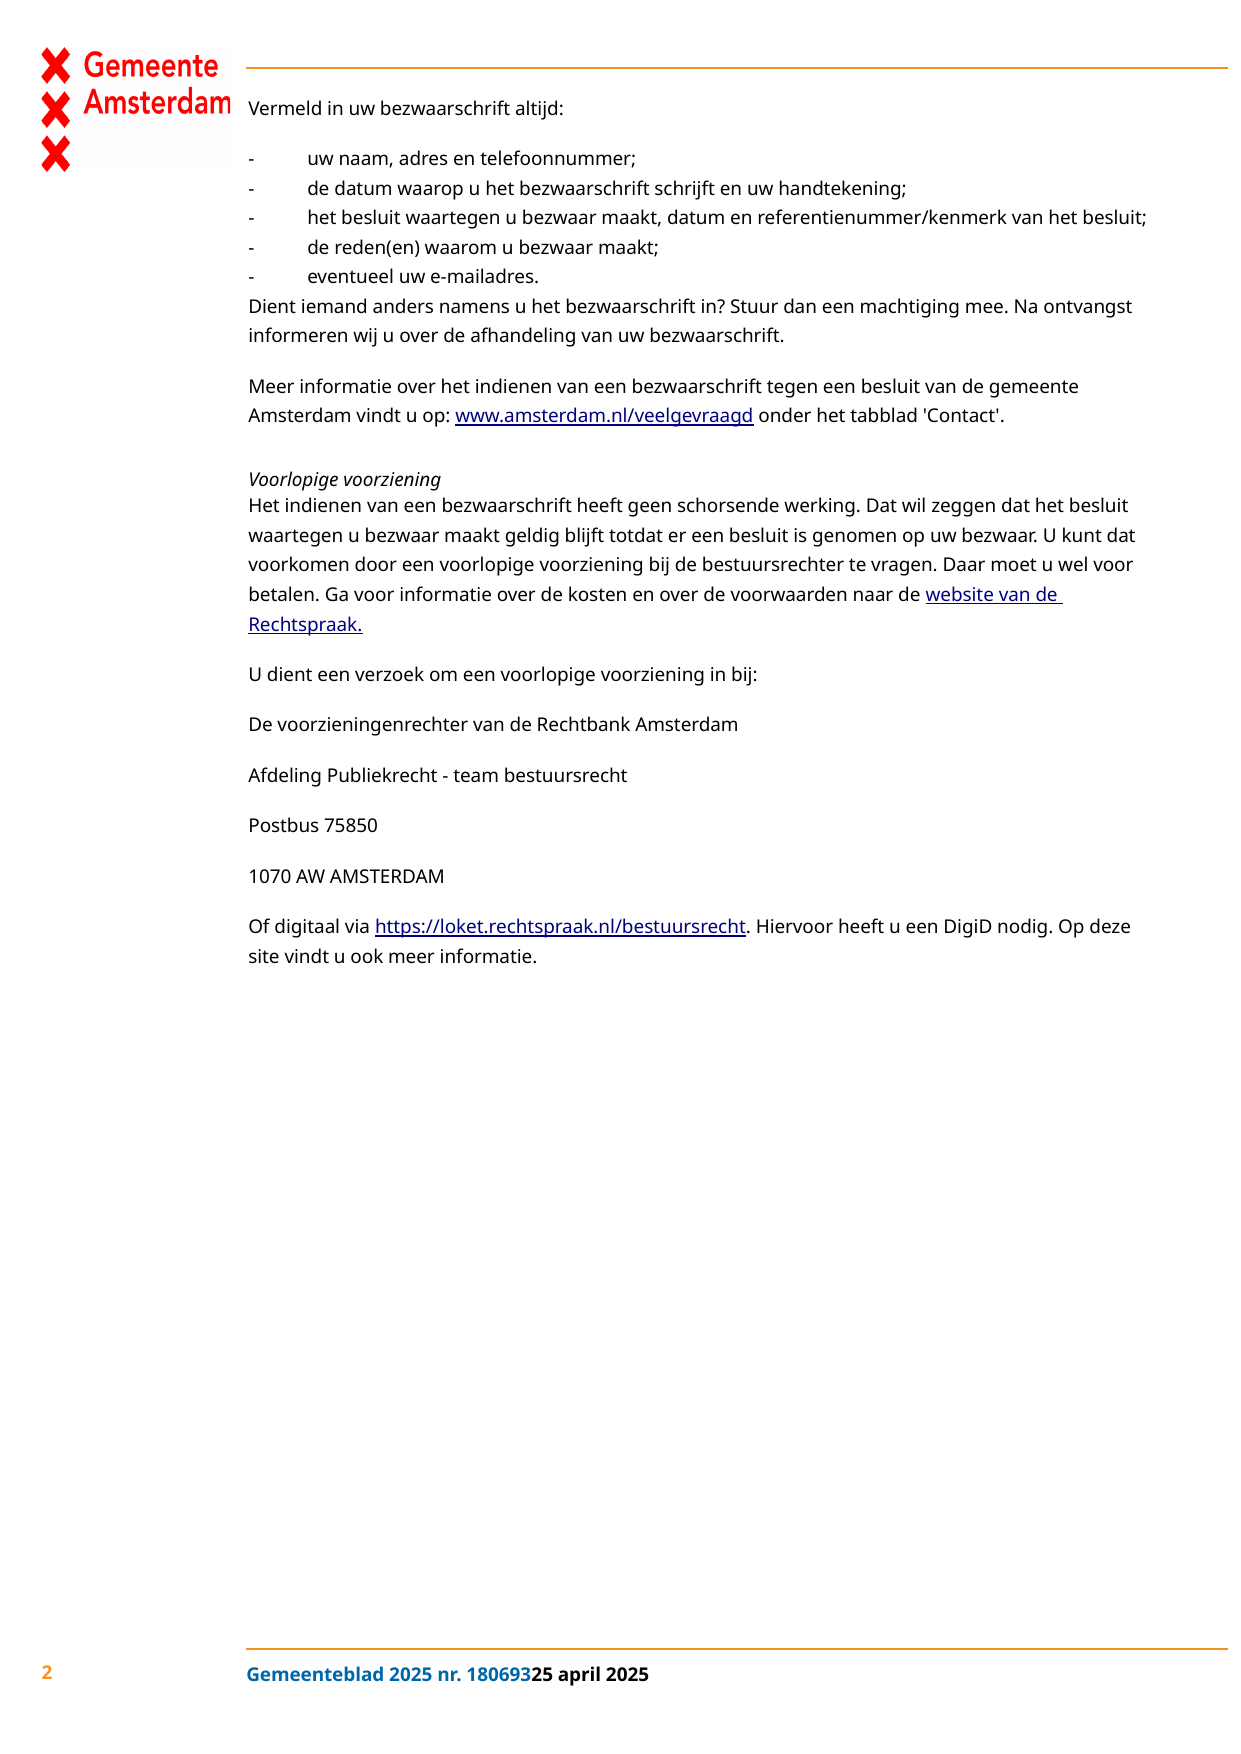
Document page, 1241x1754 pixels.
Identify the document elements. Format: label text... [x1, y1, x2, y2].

list eventueel uw e-mailadres. [248, 263, 1152, 289]
list de reden(en) waarom u bezwaar maakt; [248, 234, 1152, 260]
text Voorlopige voorziening [248, 467, 1152, 492]
list uw naam, adres en telefoonnummer; [248, 145, 1152, 171]
text U dient een verzoek om een voorlopige voorziening in bij: [248, 661, 1152, 687]
text Het indienen van een bezwaarschrift heeft geen schorsende werking. Dat wil zeggen dat het besluit waartegen u bezwaar maakt geldig blijft totdat er een besluit is genomen op uw bezwaar. U kunt dat voorkomen door een voorlopige voorziening bij de bestuursrechter te vragen. Daar moet u wel voor betalen. Ga voor informatie over de kosten en over de voorwaarden naar de website van de Rechtspraak. [248, 492, 1152, 636]
text 1070 AW AMSTERDAM [248, 863, 1152, 888]
list de datum waarop u het bezwaarschrift schrijft en uw handtekening; [248, 175, 1152, 201]
text Afdeling Publiekrecht - team bestuursrecht [248, 762, 1152, 788]
text Dient iemand anders namens u het bezwaarschrift in? Stuur dan een machtiging mee. Na ontvangst informeren wij u over de afhandeling van uw bezwaarschrift. [248, 293, 1152, 348]
text Of digitaal via https://loket.rechtspraak.nl/bestuursrecht. Hiervoor heeft u een DigiD nodig. Op deze site vindt u ook meer informatie. [248, 913, 1152, 968]
text Meer informatie over het indienen van een bezwaarschrift tegen een besluit van de gemeente Amsterdam vindt u op: www.amsterdam.nl/veelgevraagd onder het tabblad 'Contact'. [248, 373, 1152, 428]
picture [41, 47, 231, 172]
text De voorzieningenrechter van de Rechtbank Amsterdam [248, 712, 1152, 737]
text Vermeld in uw bezwaarschrift altijd: [248, 95, 1152, 121]
list het besluit waartegen u bezwaar maakt, datum en referentienummer/kenmerk van het besluit; [248, 204, 1152, 230]
text Postbus 75850 [248, 812, 1152, 838]
